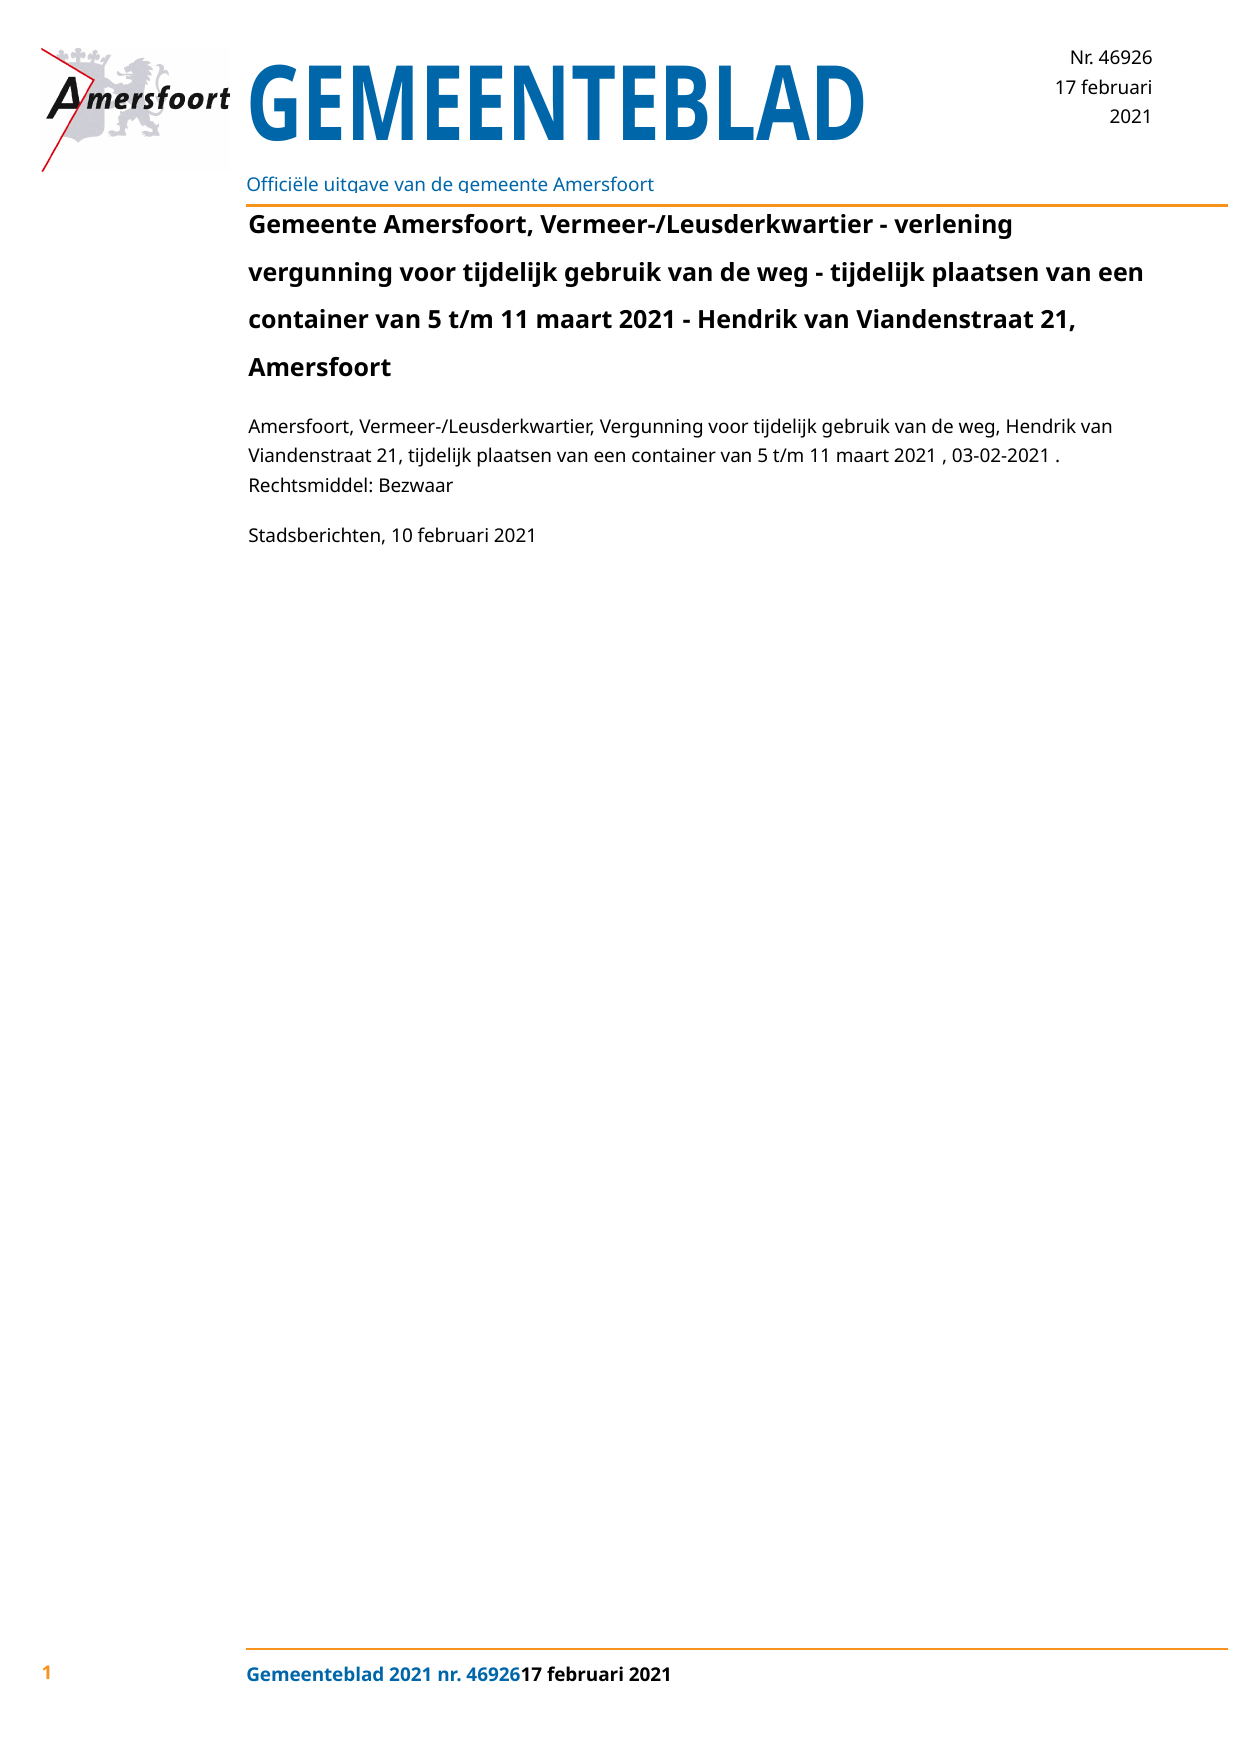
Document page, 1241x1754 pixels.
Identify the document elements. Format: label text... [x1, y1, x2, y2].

picture [41, 47, 231, 172]
text Amersfoort, Vermeer-/Leusderkwartier, Vergunning voor tijdelijk gebruik van de weg, Hendrik van Viandenstraat 21, tijdelijk plaatsen van een container van 5 t/m 11 maart 2021 , 03-02-2021 . Rechtsmiddel: Bezwaar [248, 413, 1152, 498]
text Gemeente Amersfoort, Vermeer-/Leusderkwartier - verlening vergunning voor tijdelijk gebruik van de weg - tijdelijk plaatsen van een container van 5 t/m 11 maart 2021 - Hendrik van Viandenstraat 21, Amersfoort [248, 207, 1152, 384]
text Stadsberichten, 10 februari 2021 [248, 523, 1152, 548]
